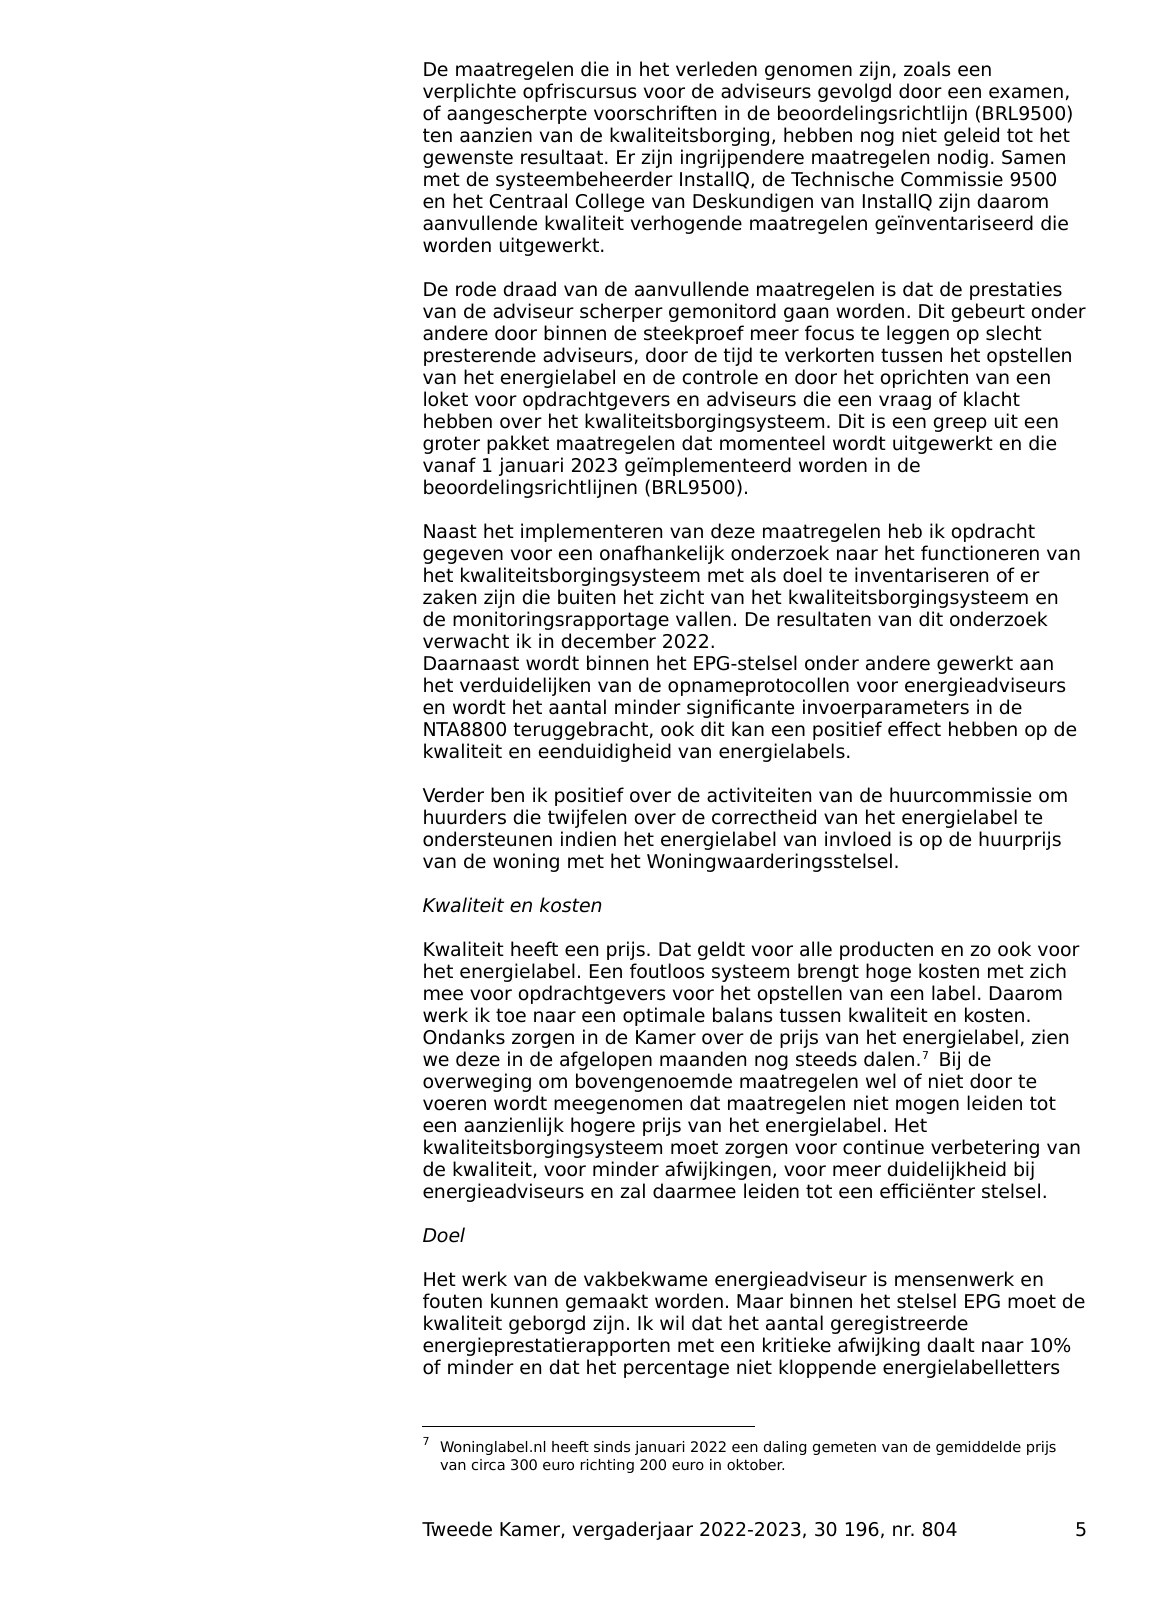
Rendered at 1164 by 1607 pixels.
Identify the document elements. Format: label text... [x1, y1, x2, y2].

text Verder ben ik positief over de activiteiten van de huurcommissie om huurders die twijfelen over de correctheid van het energielabel te ondersteunen indien het energielabel van invloed is op de huurprijs van de woning met het Woningwaarderingsstelsel. [422, 785, 1087, 873]
text Het werk van de vakbekwame energieadviseur is mensenwerk en fouten kunnen gemaakt worden. Maar binnen het stelsel EPG moet de kwaliteit geborgd zijn. Ik wil dat het aantal geregistreerde energieprestatierapporten met een kritieke afwijking daalt naar 10% of minder en dat het percentage niet kloppende energielabelletters [422, 1269, 1087, 1379]
text Naast het implementeren van deze maatregelen heb ik opdracht gegeven voor een onafhankelijk onderzoek naar het functioneren van het kwaliteitsborgingsysteem met als doel te inventariseren of er zaken zijn die buiten het zicht van het kwaliteitsborgingsysteem en de monitoringsrapportage vallen. De resultaten van dit onderzoek verwacht ik in december 2022. [422, 521, 1087, 653]
text De rode draad van de aanvullende maatregelen is dat de prestaties van de adviseur scherper gemonitord gaan worden. Dit gebeurt onder andere door binnen de steekproef meer focus te leggen op slecht presterende adviseurs, door de tijd te verkorten tussen het opstellen van het energielabel en de controle en door het oprichten van een loket voor opdrachtgevers en adviseurs die een vraag of klacht hebben over het kwaliteitsborgingsysteem. Dit is een greep uit een groter pakket maatregelen dat momenteel wordt uitgewerkt en die vanaf 1 januari 2023 geïmplementeerd worden in de beoordelingsrichtlijnen (BRL9500). [422, 279, 1087, 499]
text Kwaliteit heeft een prijs. Dat geldt voor alle producten en zo ook voor het energielabel. Een foutloos systeem brengt hoge kosten met zich mee voor opdrachtgevers voor het opstellen van een label. Daarom werk ik toe naar een optimale balans tussen kwaliteit en kosten. Ondanks zorgen in de Kamer over de prijs van het energielabel, zien we deze in de afgelopen maanden nog steeds dalen. Bij de overweging om bovengenoemde maatregelen wel of niet door te voeren wordt meegenomen dat maatregelen niet mogen leiden tot een aanzienlijk hogere prijs van het energielabel. Het kwaliteitsborgingsysteem moet zorgen voor continue verbetering van de kwaliteit, voor minder afwijkingen, voor meer duidelijkheid bij energieadviseurs en zal daarmee leiden tot een efficiënter stelsel. [422, 939, 1087, 1203]
text De maatregelen die in het verleden genomen zijn, zoals een verplichte opfriscursus voor de adviseurs gevolgd door een examen, of aangescherpte voorschriften in de beoordelingsrichtlijn (BRL9500) ten aanzien van de kwaliteitsborging, hebben nog niet geleid tot het gewenste resultaat. Er zijn ingrijpendere maatregelen nodig. Samen met de systeembeheerder InstallQ, de Technische Commissie 9500 en het Centraal College van Deskundigen van InstallQ zijn daarom aanvullende kwaliteit verhogende maatregelen geïnventariseerd die worden uitgewerkt. [422, 59, 1087, 257]
subtitle Kwaliteit en kosten [422, 895, 1087, 917]
text Woninglabel.nl heeft sinds januari 2022 een daling gemeten van de gemiddelde prijs van circa 300 euro richting 200 euro in oktober. [422, 1435, 1087, 1474]
subtitle Doel [422, 1225, 1087, 1247]
text Daarnaast wordt binnen het EPG-stelsel onder andere gewerkt aan het verduidelijken van de opnameprotocollen voor energieadviseurs en wordt het aantal minder significante invoerparameters in de NTA8800 teruggebracht, ook dit kan een positief effect hebben op de kwaliteit en eenduidigheid van energielabels. [422, 653, 1087, 763]
